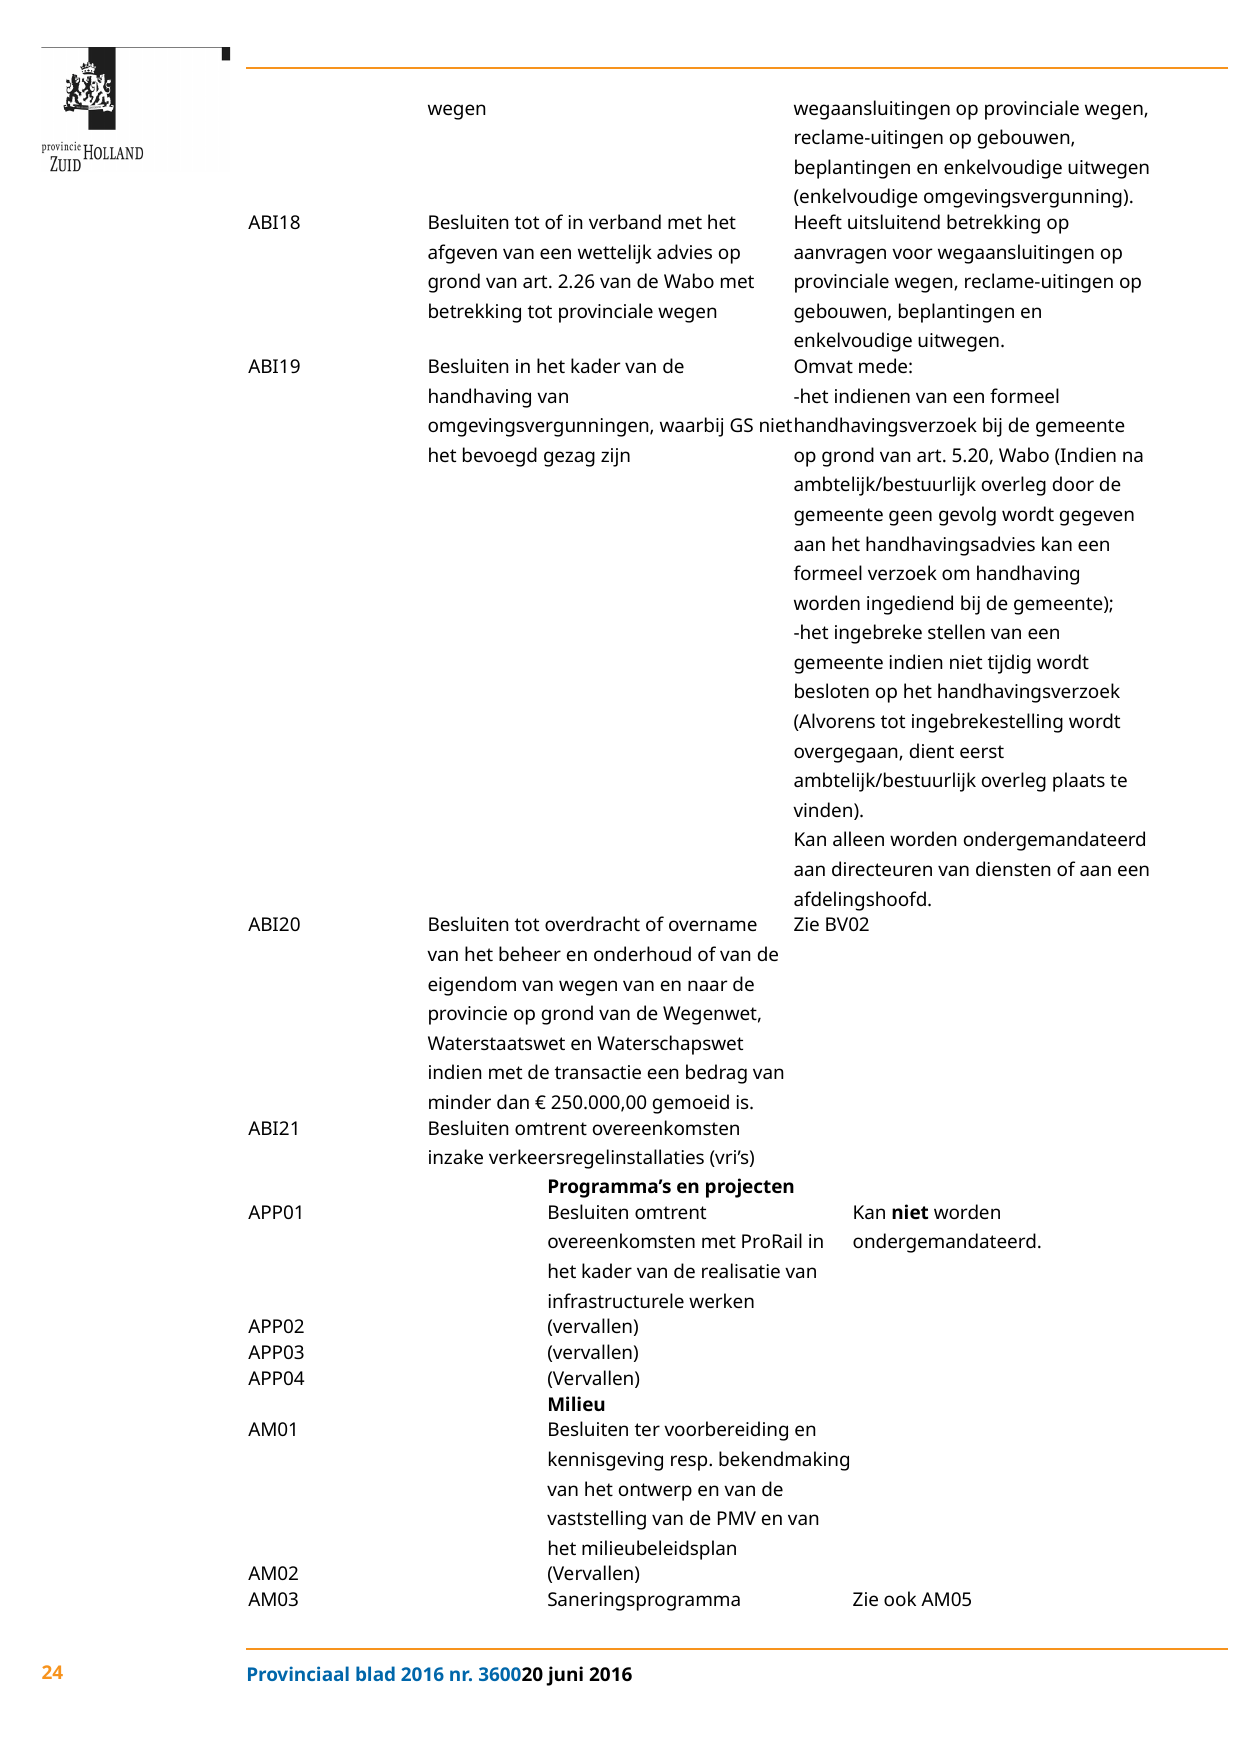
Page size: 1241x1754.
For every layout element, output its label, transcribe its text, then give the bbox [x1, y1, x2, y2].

table_cell [793, 1115, 1152, 1170]
table_cell Besluiten omtrent overeenkomsten met ProRail in het kader van de realisatie van infrastructurele werken [547, 1199, 852, 1314]
table_header [248, 1174, 547, 1199]
table_header Programma’s en projecten [547, 1174, 852, 1199]
table_cell wegen [427, 95, 793, 209]
table_cell [853, 1417, 1152, 1561]
table_cell [853, 1314, 1152, 1339]
table_cell APP02 [248, 1314, 547, 1339]
table_cell ABI19 [248, 353, 427, 912]
table_cell (Vervallen) [547, 1561, 852, 1586]
table_cell Milieu [547, 1391, 852, 1417]
table_cell [853, 1391, 1152, 1417]
table_cell Besluiten omtrent overeenkomsten inzake verkeersregelinstallaties (vri’s) [427, 1115, 793, 1170]
table_cell Besluiten in het kader van de handhaving van omgevingsvergunningen, waarbij GS niet het bevoegd gezag zijn [427, 353, 793, 912]
table_cell Besluiten tot overdracht of overname van het beheer en onderhoud of van de eigendom van wegen van en naar de provincie op grond van de Wegenwet, Waterstaatswet en Waterschapswet indien met de transactie een bedrag van minder dan € 250.000,00 gemoeid is. [427, 912, 793, 1115]
table_cell [248, 95, 427, 209]
table_cell Heeft uitsluitend betrekking op aanvragen voor wegaansluitingen op provinciale wegen, reclame-uitingen op gebouwen, beplantingen en enkelvoudige uitwegen. [793, 209, 1152, 353]
table_cell [248, 1391, 547, 1417]
table_cell Besluiten tot of in verband met het afgeven van een wettelijk advies op grond van art. 2.26 van de Wabo met betrekking tot provinciale wegen [427, 209, 793, 353]
table_cell (vervallen) [547, 1339, 852, 1365]
table_cell [853, 1339, 1152, 1365]
table_cell AM01 [248, 1417, 547, 1561]
table_cell AM03 [248, 1586, 547, 1612]
table_cell APP03 [248, 1339, 547, 1365]
table_cell AM02 [248, 1561, 547, 1586]
table_cell Besluiten ter voorbereiding en kennisgeving resp. bekendmaking van het ontwerp en van de vaststelling van de PMV en van het milieubeleidsplan [547, 1417, 852, 1561]
table_cell APP04 [248, 1365, 547, 1391]
table_cell ABI21 [248, 1115, 427, 1170]
table_cell APP01 [248, 1199, 547, 1314]
table_cell [853, 1561, 1152, 1586]
table_cell (vervallen) [547, 1314, 852, 1339]
table_cell Kan niet worden ondergemandateerd. [853, 1199, 1152, 1314]
table_cell [853, 1365, 1152, 1391]
table_header [853, 1174, 1152, 1199]
table_cell ABI18 [248, 209, 427, 353]
picture [41, 47, 231, 172]
table_cell wegaansluitingen op provinciale wegen, reclame-uitingen op gebouwen, beplantingen en enkelvoudige uitwegen (enkelvoudige omgevingsvergunning). [793, 95, 1152, 209]
table_cell Omvat mede: -het indienen van een formeel handhavingsverzoek bij de gemeente op grond van art. 5.20, Wabo (Indien na ambtelijk/bestuurlijk overleg door de gemeente geen gevolg wordt gegeven aan het handhavingsadvies kan een formeel verzoek om handhaving worden ingediend bij de gemeente); -het ingebreke stellen van een gemeente indien niet tijdig wordt besloten op het handhavingsverzoek (Alvorens tot ingebrekestelling wordt overgegaan, dient eerst ambtelijk/bestuurlijk overleg plaats te vinden). Kan alleen worden ondergemandateerd aan directeuren van diensten of aan een afdelingshoofd. [793, 353, 1152, 912]
table_cell Zie BV02 [793, 912, 1152, 1115]
table_cell (Vervallen) [547, 1365, 852, 1391]
table_cell ABI20 [248, 912, 427, 1115]
table_cell Saneringsprogramma [547, 1586, 852, 1612]
table_cell Zie ook AM05 [853, 1586, 1152, 1612]
